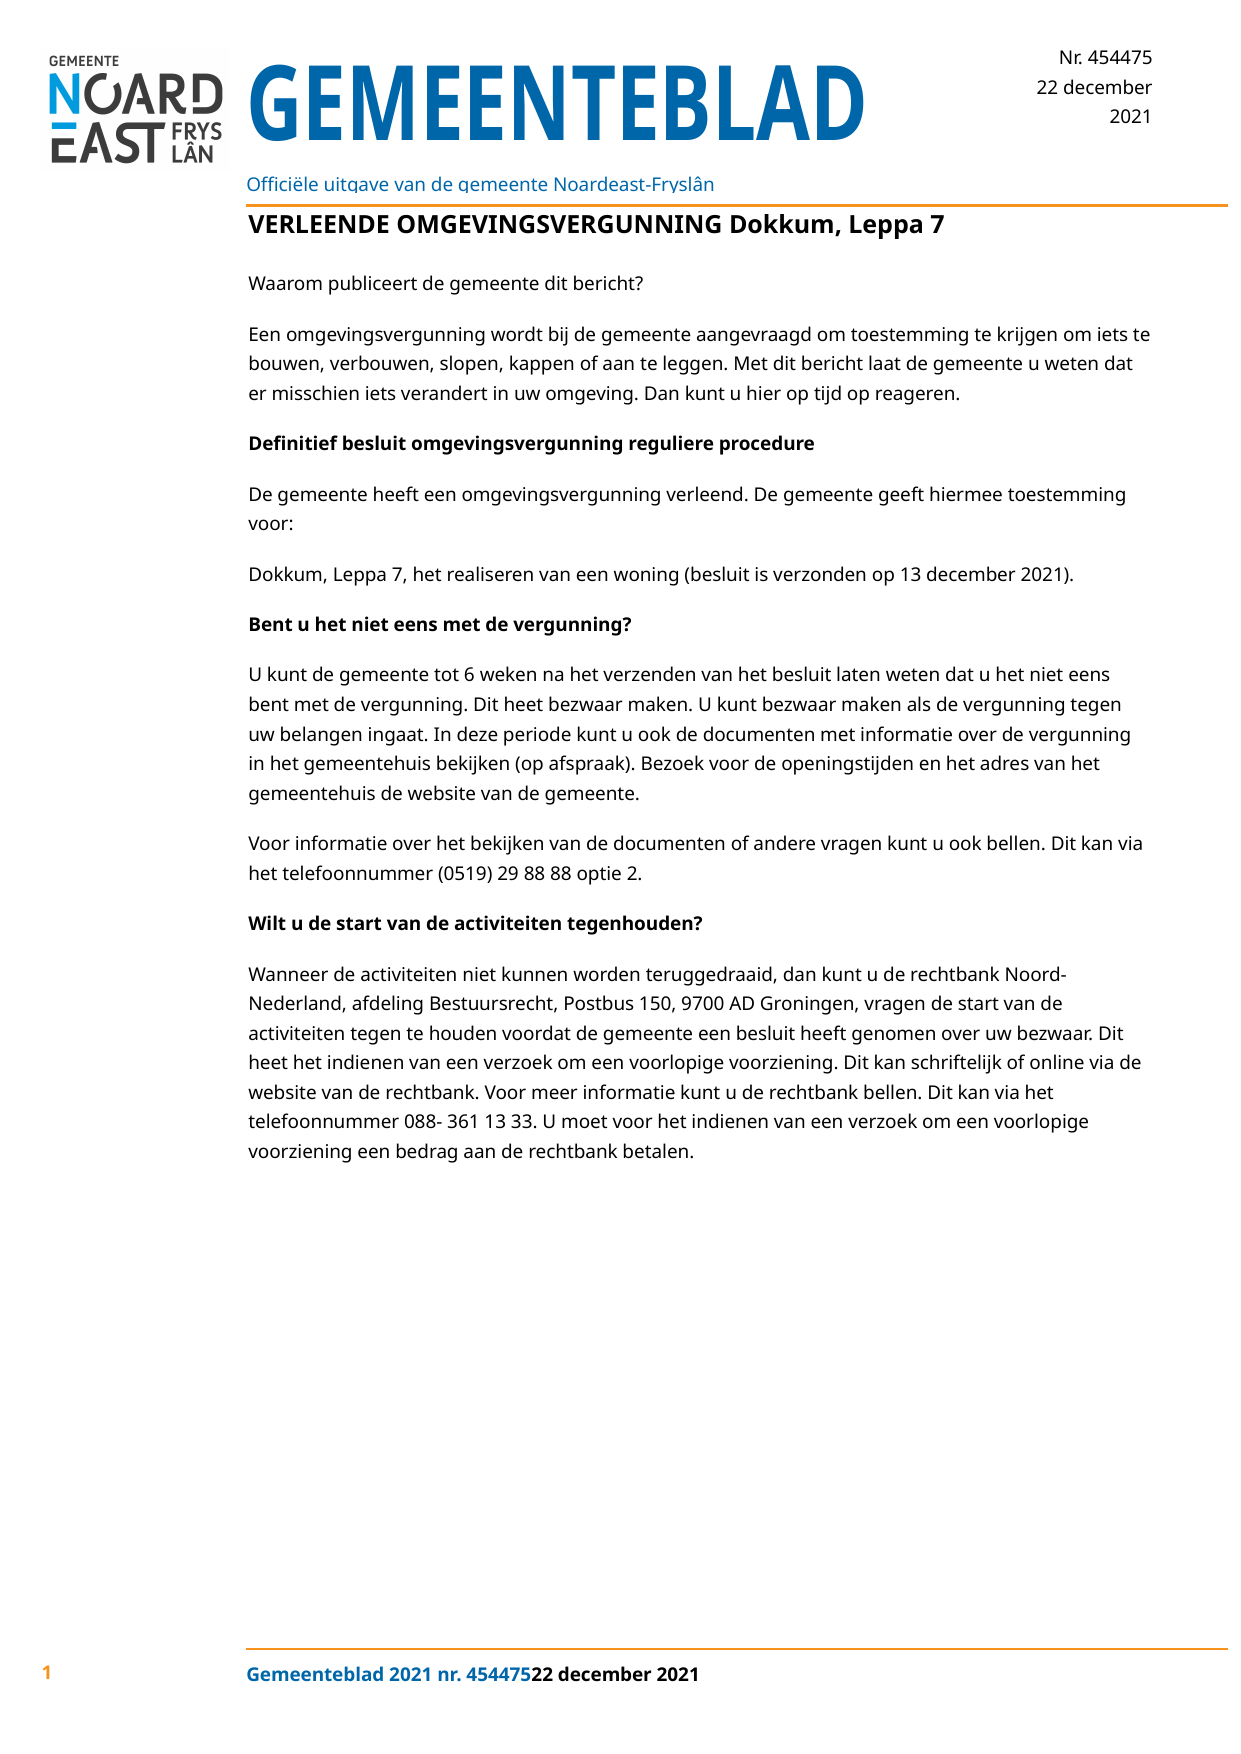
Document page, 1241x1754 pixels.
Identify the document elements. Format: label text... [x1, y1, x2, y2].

text Waarom publiceert de gemeente dit bericht? [248, 270, 1152, 296]
text VERLEENDE OMGEVINGSVERGUNNING Dokkum, Leppa 7 [248, 207, 1152, 241]
text Wilt u de start van de activiteiten tegenhouden? [248, 910, 1152, 936]
text Een omgevingsvergunning wordt bij de gemeente aangevraagd om toestemming te krijgen om iets te bouwen, verbouwen, slopen, kappen of aan te leggen. Met dit bericht laat de gemeente u weten dat er misschien iets verandert in uw omgeving. Dan kunt u hier op tijd op reageren. [248, 321, 1152, 406]
text Dokkum, Leppa 7, het realiseren van een woning (besluit is verzonden op 13 december 2021). [248, 561, 1152, 586]
text De gemeente heeft een omgevingsvergunning verleend. De gemeente geeft hiermee toestemming voor: [248, 481, 1152, 536]
text Wanneer de activiteiten niet kunnen worden teruggedraaid, dan kunt u de rechtbank Noord-Nederland, afdeling Bestuursrecht, Postbus 150, 9700 AD Groningen, vragen de start van de activiteiten tegen te houden voordat de gemeente een besluit heeft genomen over uw bezwaar. Dit heet het indienen van een verzoek om een voorlopige voorziening. Dit kan schriftelijk of online via de website van de rechtbank. Voor meer informatie kunt u de rechtbank bellen. Dit kan via het telefoonnummer 088- 361 13 33. U moet voor het indienen van een verzoek om een voorlopige voorziening een bedrag aan de rechtbank betalen. [248, 961, 1152, 1164]
text Voor informatie over het bekijken van de documenten of andere vragen kunt u ook bellen. Dit kan via het telefoonnummer (0519) 29 88 88 optie 2. [248, 830, 1152, 886]
text Definitief besluit omgevingsvergunning reguliere procedure [248, 430, 1152, 456]
text U kunt de gemeente tot 6 weken na het verzenden van het besluit laten weten dat u het niet eens bent met de vergunning. Dit heet bezwaar maken. U kunt bezwaar maken als de vergunning tegen uw belangen ingaat. In deze periode kunt u ook de documenten met informatie over de vergunning in het gemeentehuis bekijken (op afspraak). Bezoek voor de openingstijden en het adres van het gemeentehuis de website van de gemeente. [248, 662, 1152, 806]
text Bent u het niet eens met de vergunning? [248, 611, 1152, 637]
picture [41, 47, 231, 172]
